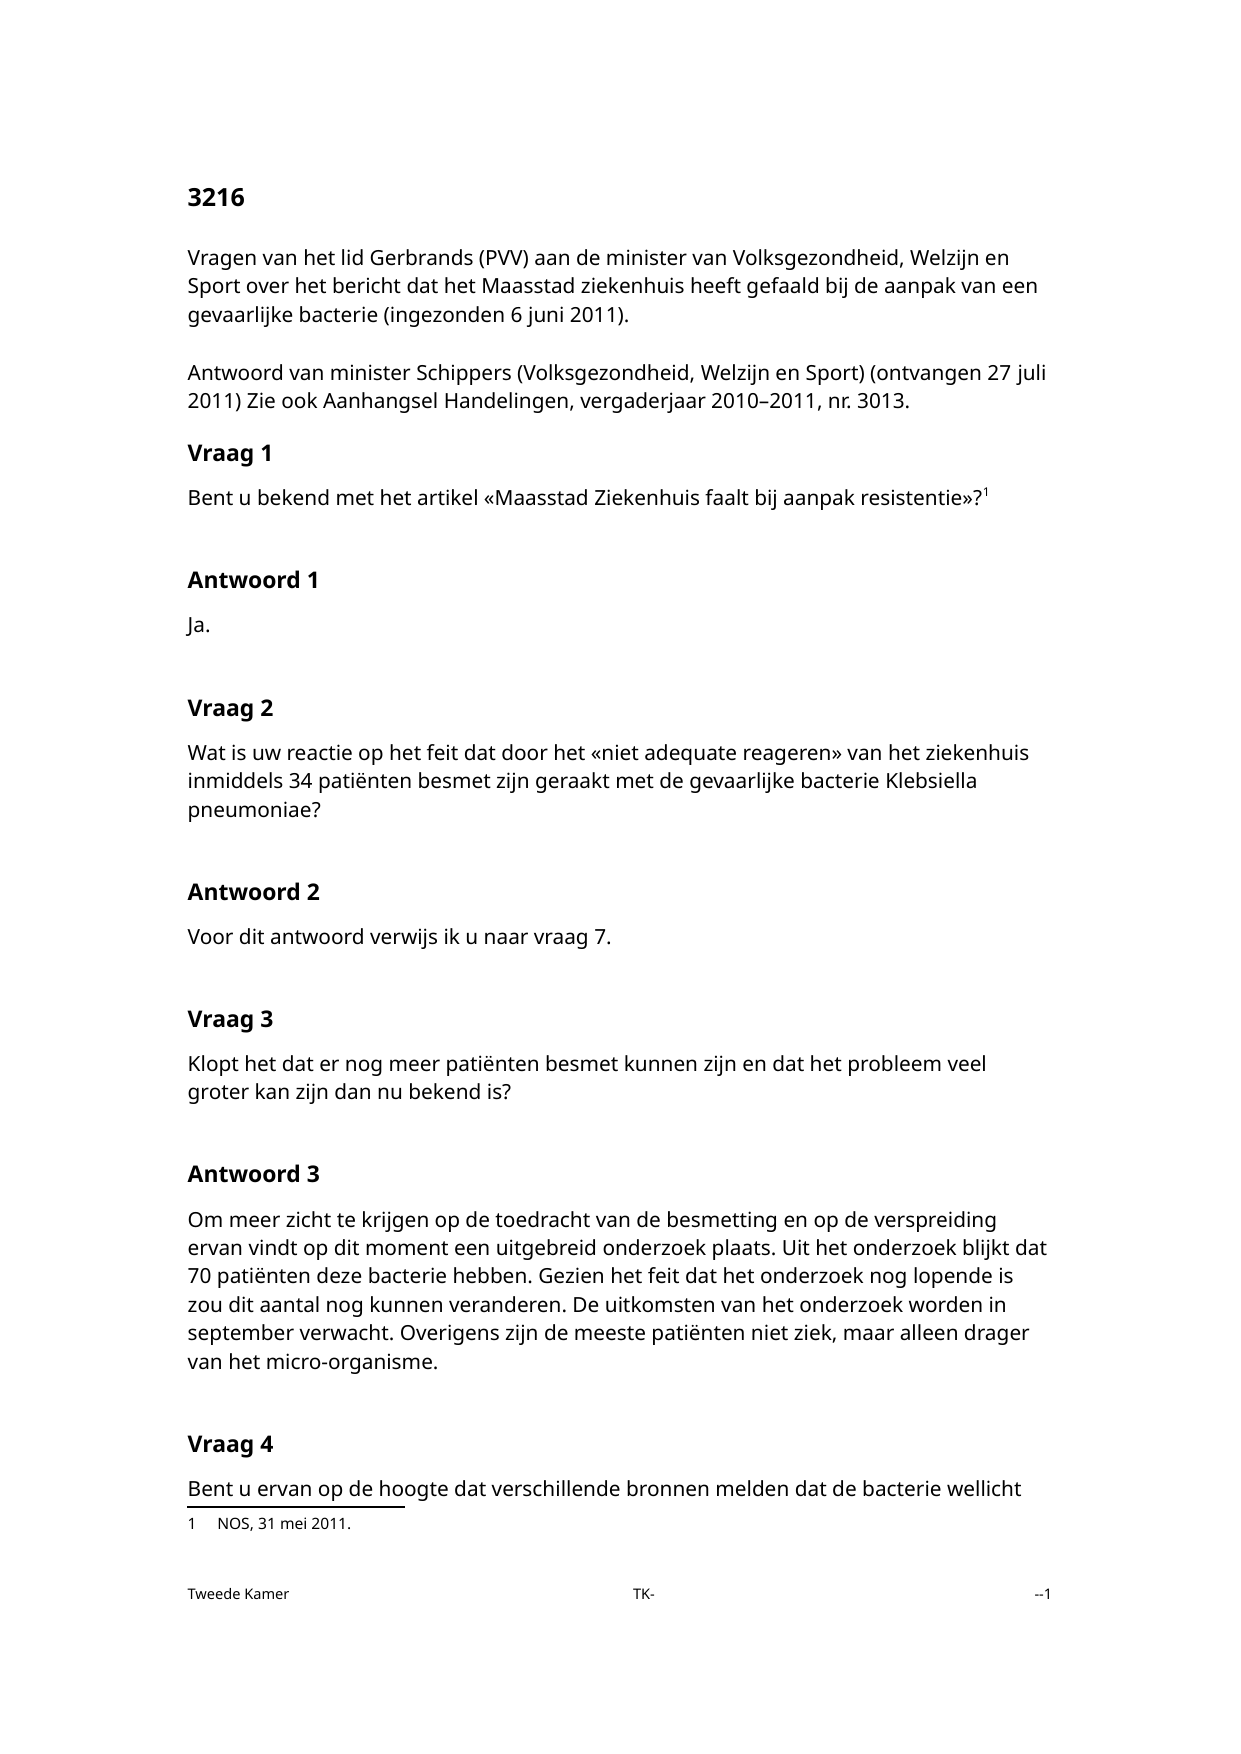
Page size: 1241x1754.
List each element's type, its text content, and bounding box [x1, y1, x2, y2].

text 3216 [187, 179, 1053, 213]
text NOS, 31 mei 2011. [187, 1506, 1053, 1534]
subtitle Vraag 3 [187, 1003, 1053, 1034]
subtitle Antwoord 3 [187, 1158, 1053, 1190]
subtitle Vraag 1 [187, 437, 1053, 468]
subtitle Antwoord 1 [187, 564, 1053, 596]
text Voor dit antwoord verwijs ik u naar vraag 7. [187, 922, 1053, 950]
text Om meer zicht te krijgen op de toedracht van de besmetting en op de verspreiding ervan vindt op dit moment een uitgebreid onderzoek plaats. Uit het onderzoek blijkt dat 70 patiënten deze bacterie hebben. Gezien het feit dat het onderzoek nog lopende is zou dit aantal nog kunnen veranderen. De uitkomsten van het onderzoek worden in september verwacht. Overigens zijn de meeste patiënten niet ziek, maar alleen drager van het micro-organisme. [187, 1205, 1053, 1375]
subtitle Vraag 2 [187, 692, 1053, 723]
text Vragen van het lid Gerbrands (PVV) aan de minister van Volksgezondheid, Welzijn en Sport over het bericht dat het Maasstad ziekenhuis heeft gefaald bij de aanpak van een gevaarlijke bacterie (ingezonden 6 juni 2011). [187, 243, 1053, 328]
text Klopt het dat er nog meer patiënten besmet kunnen zijn en dat het probleem veel groter kan zijn dan nu bekend is? [187, 1049, 1053, 1106]
text Ja. [187, 611, 1053, 639]
text Bent u bekend met het artikel «Maasstad Ziekenhuis faalt bij aanpak resistentie»? [187, 483, 1053, 512]
text Antwoord van minister Schippers (Volksgezondheid, Welzijn en Sport) (ontvangen 27 juli 2011) Zie ook Aanhangsel Handelingen, vergaderjaar 2010–2011, nr. 3013. [187, 358, 1053, 415]
text Wat is uw reactie op het feit dat door het «niet adequate reageren» van het ziekenhuis inmiddels 34 patiënten besmet zijn geraakt met de gevaarlijke bacterie Klebsiella pneumoniae? [187, 738, 1053, 823]
subtitle Antwoord 2 [187, 876, 1053, 907]
